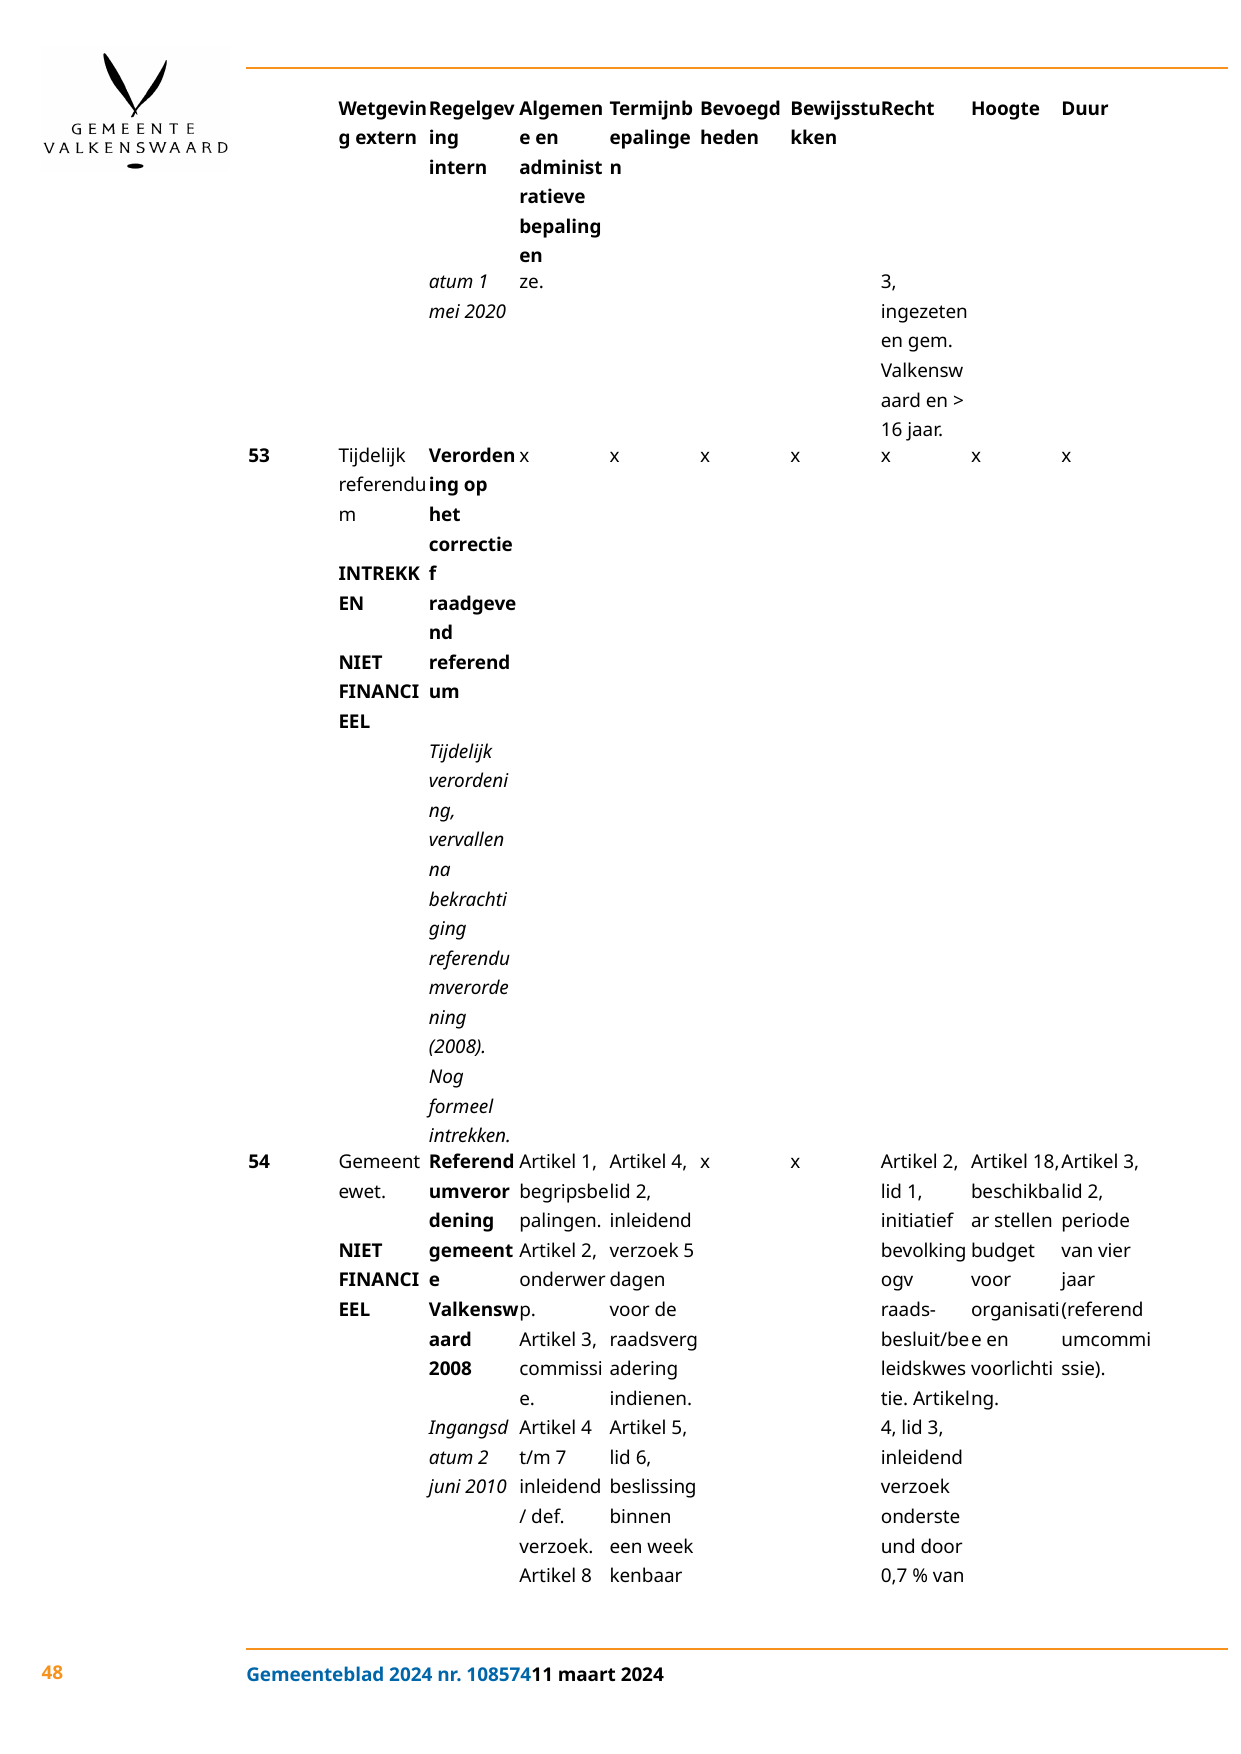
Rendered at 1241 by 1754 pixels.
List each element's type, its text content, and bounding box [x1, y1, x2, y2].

table_header Algemene en administratieve bepalingen [519, 95, 609, 268]
table_cell [609, 269, 700, 442]
table_cell x [700, 442, 790, 1148]
table_cell 53 [248, 442, 338, 1148]
table_cell Artikel 2, lid 1, initiatief bevolking ogv raads- besluit/beleidskwestie. Artikel 4, lid 3, inleidend verzoek ondersteund door 0,7 % van [881, 1148, 971, 1588]
table_header [248, 95, 338, 268]
table_cell x [609, 442, 700, 1148]
table_cell x [519, 442, 609, 1148]
table_cell [971, 269, 1061, 442]
table_cell Gemeentewet. NIET FINANCIEEL [338, 1148, 429, 1588]
table_cell x [790, 1148, 881, 1588]
table_cell Referendumverordening gemeente Valkenswaard 2008 Ingangsdatum 2 juni 2010 [429, 1148, 519, 1588]
table_cell [790, 269, 881, 442]
table_cell [338, 269, 429, 442]
picture [41, 47, 231, 172]
table_cell Artikel 18, beschikbaar stellen budget voor organisatie en voorlichting. [971, 1148, 1061, 1588]
table_cell Verordening op het correctief raadgevend referendum Tijdelijk verordening, vervallen na bekrachtiging referendumverordening (2008). Nog formeel intrekken. [429, 442, 519, 1148]
table_header Bevoegdheden [700, 95, 790, 268]
table_cell Artikel 4, lid 2, inleidend verzoek 5 dagen voor de raadsvergadering indienen. Artikel 5, lid 6, beslissing binnen een week kenbaar [609, 1148, 700, 1588]
table_cell Artikel 1, begripsbepalingen. Artikel 2, onderwerp. Artikel 3, commissie. Artikel 4 t/m 7 inleidend / def. verzoek. Artikel 8 [519, 1148, 609, 1588]
table_cell [1061, 269, 1152, 442]
table_cell x [881, 442, 971, 1148]
table_cell Tijdelijk referendum INTREKKEN NIET FINANCIEEL [338, 442, 429, 1148]
table_cell x [700, 1148, 790, 1588]
table_header Wetgeving extern [338, 95, 429, 268]
table_header Termijnbepalingen [609, 95, 700, 268]
table_header Regelgeving intern [429, 95, 519, 268]
table_cell Artikel 3, lid 2, periode van vier jaar (referendumcommissie). [1061, 1148, 1152, 1588]
table_header Hoogte [971, 95, 1061, 268]
table_cell x [790, 442, 881, 1148]
table_cell atum 1 mei 2020 [429, 269, 519, 442]
table_cell 3, ingezetenen gem. Valkenswaard en > 16 jaar. [881, 269, 971, 442]
table_cell x [1061, 442, 1152, 1148]
table_header Recht [881, 95, 971, 268]
table_header Bewijsstukken [790, 95, 881, 268]
table_header Duur [1061, 95, 1152, 268]
table_cell [248, 269, 338, 442]
table_cell x [971, 442, 1061, 1148]
table_cell ze. [519, 269, 609, 442]
table_cell 54 [248, 1148, 338, 1588]
table_cell [700, 269, 790, 442]
